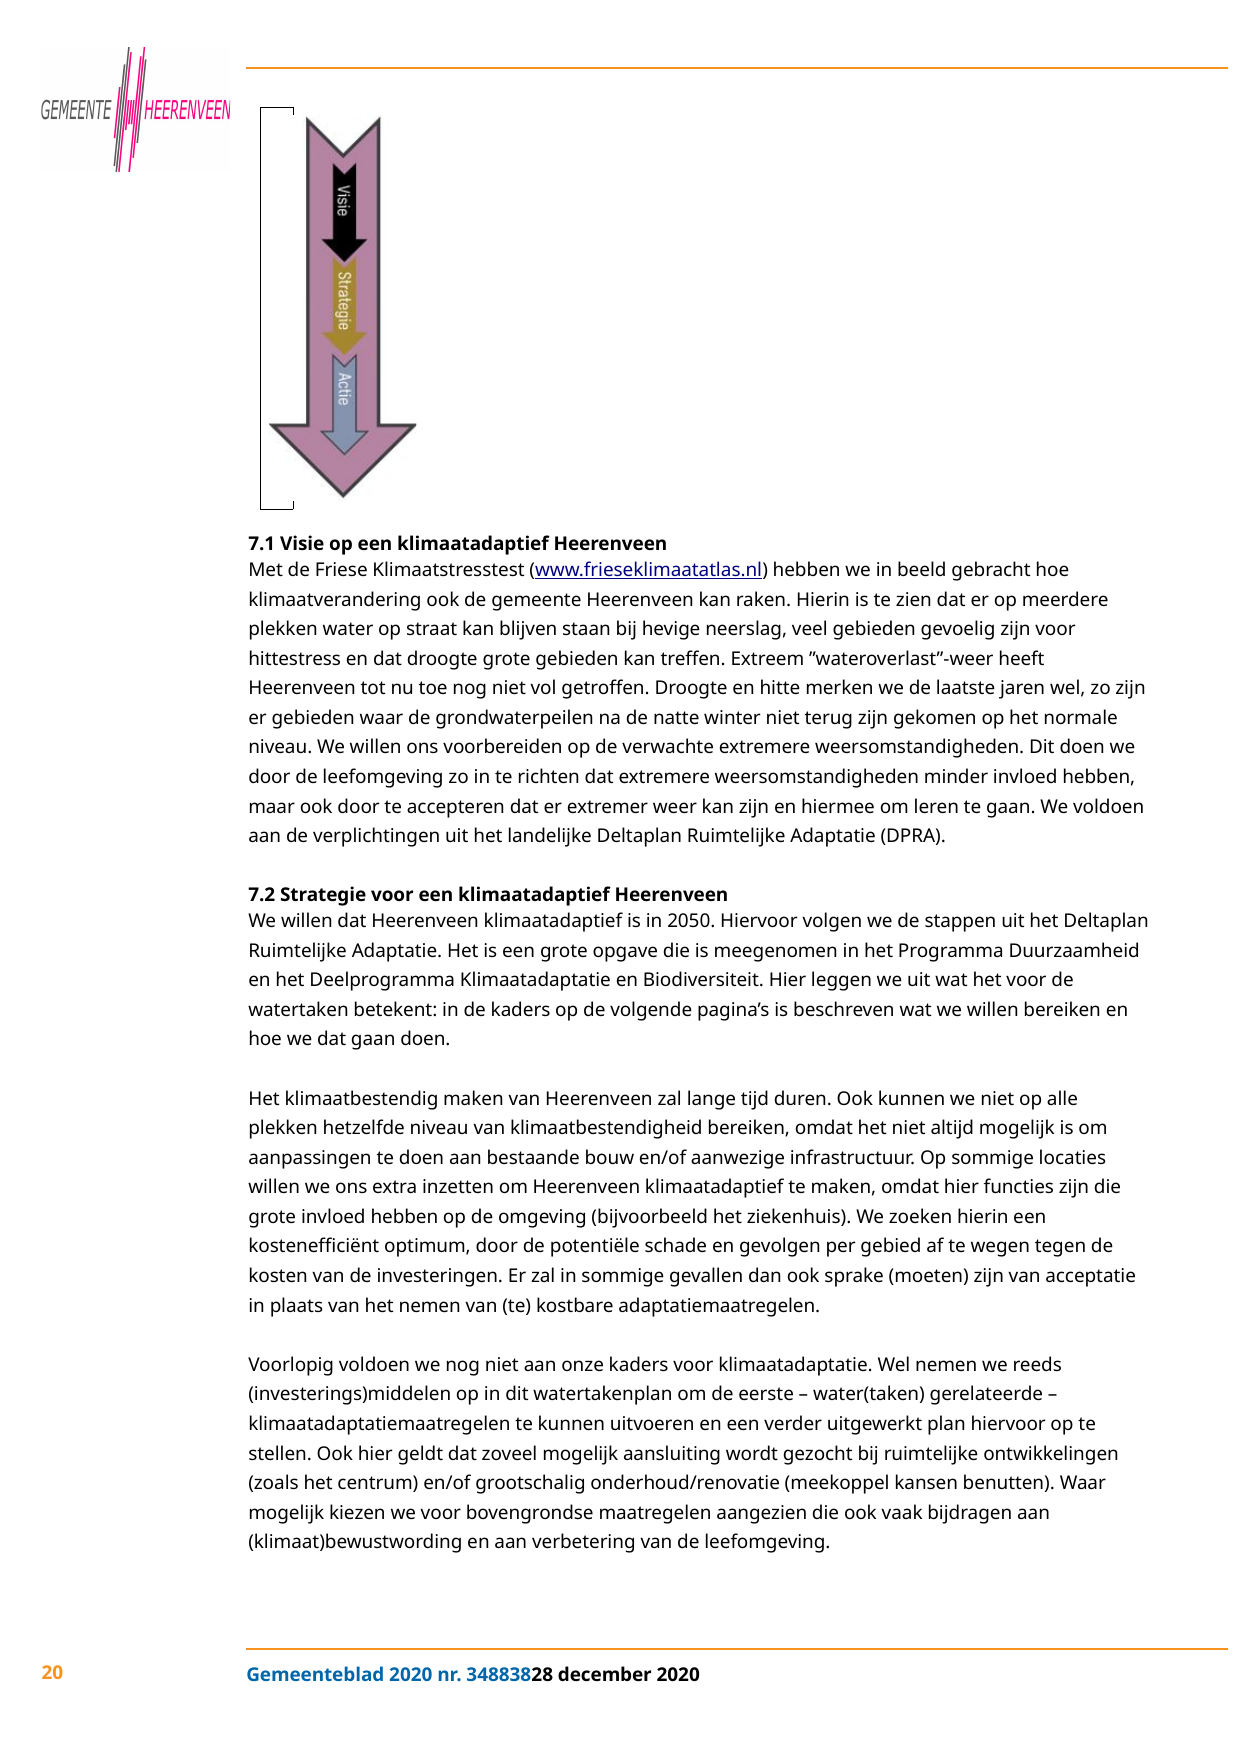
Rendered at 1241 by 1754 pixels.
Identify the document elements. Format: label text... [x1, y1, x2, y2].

text We willen dat Heerenveen klimaatadaptief is in 2050. Hiervoor volgen we de stappen uit het Deltaplan Ruimtelijke Adaptatie. Het is een grote opgave die is meegenomen in het Programma Duurzaamheid en het Deelprogramma Klimaatadaptatie en Biodiversiteit. Hier leggen we uit wat het voor de watertaken betekent: in de kaders op de volgende pagina’s is beschreven wat we willen bereiken en hoe we dat gaan doen. [248, 907, 1152, 1051]
picture [268, 115, 417, 501]
picture [41, 47, 231, 172]
text Het klimaatbestendig maken van Heerenveen zal lange tijd duren. Ook kunnen we niet op alle plekken hetzelfde niveau van klimaatbestendigheid bereiken, omdat het niet altijd mogelijk is om aanpassingen te doen aan bestaande bouw en/of aanwezige infrastructuur. Op sommige locaties willen we ons extra inzetten om Heerenveen klimaatadaptief te maken, omdat hier functies zijn die grote invloed hebben op de omgeving (bijvoorbeeld het ziekenhuis). We zoeken hierin een kostenefficiënt optimum, door de potentiële schade en gevolgen per gebied af te wegen tegen de kosten van de investeringen. Er zal in sommige gevallen dan ook sprake (moeten) zijn van acceptatie in plaats van het nemen van (te) kostbare adaptatiemaatregelen. [248, 1085, 1152, 1318]
text Met de Friese Klimaatstresstest (www.frieseklimaatatlas.nl) hebben we in beeld gebracht hoe klimaatverandering ook de gemeente Heerenveen kan raken. Hierin is te zien dat er op meerdere plekken water op straat kan blijven staan bij hevige neerslag, veel gebieden gevoelig zijn voor hittestress en dat droogte grote gebieden kan treffen. Extreem ”wateroverlast”-weer heeft Heerenveen tot nu toe nog niet vol getroffen. Droogte en hitte merken we de laatste jaren wel, zo zijn er gebieden waar de grondwaterpeilen na de natte winter niet terug zijn gekomen op het normale niveau. We willen ons voorbereiden op de verwachte extremere weersomstandigheden. Dit doen we door de leefomgeving zo in te richten dat extremere weersomstandigheden minder invloed hebben, maar ook door te accepteren dat er extremer weer kan zijn en hiermee om leren te gaan. We voldoen aan de verplichtingen uit het landelijke Deltaplan Ruimtelijke Adaptatie (DPRA). [248, 556, 1152, 848]
text 7.1 Visie op een klimaatadaptief Heerenveen [248, 530, 1152, 556]
text Voorlopig voldoen we nog niet aan onze kaders voor klimaatadaptatie. Wel nemen we reeds (investerings)middelen op in dit watertakenplan om de eerste – water(taken) gerelateerde – klimaatadaptatiemaatregelen te kunnen uitvoeren en een verder uitgewerkt plan hiervoor op te stellen. Ook hier geldt dat zoveel mogelijk aansluiting wordt gezocht bij ruimtelijke ontwikkelingen (zoals het centrum) en/of grootschalig onderhoud/renovatie (meekoppel kansen benutten). Waar mogelijk kiezen we voor bovengrondse maatregelen aangezien die ook vaak bijdragen aan (klimaat)bewustwording en aan verbetering van de leefomgeving. [248, 1351, 1152, 1554]
text 7.2 Strategie voor een klimaatadaptief Heerenveen [248, 882, 1152, 907]
